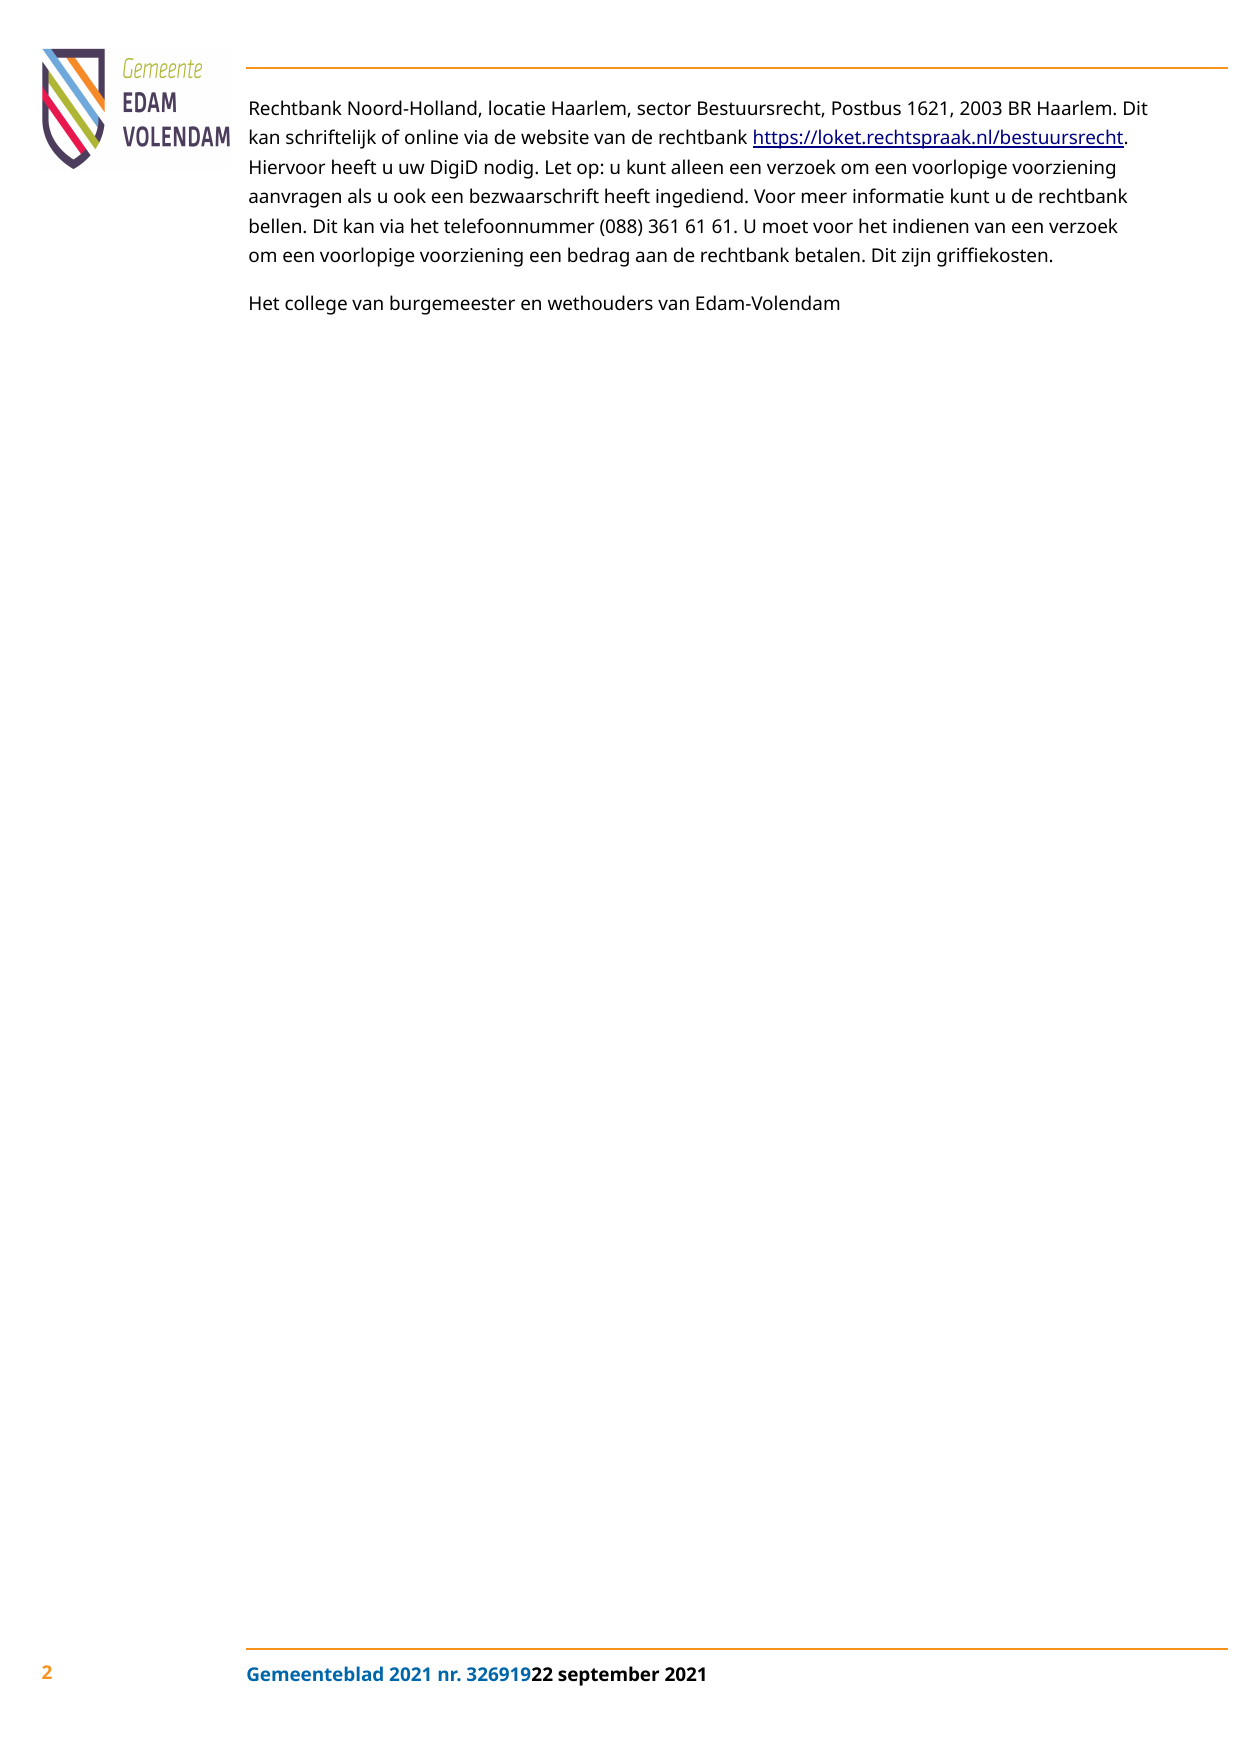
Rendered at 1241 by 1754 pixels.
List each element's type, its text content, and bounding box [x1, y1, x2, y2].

picture [41, 47, 231, 172]
text Het college van burgemeester en wethouders van Edam-Volendam [248, 291, 1152, 316]
text Rechtbank Noord-Holland, locatie Haarlem, sector Bestuursrecht, Postbus 1621, 2003 BR Haarlem. Dit kan schriftelijk of online via de website van de rechtbank https://loket.rechtspraak.nl/bestuursrecht. Hiervoor heeft u uw DigiD nodig. Let op: u kunt alleen een verzoek om een voorlopige voorziening aanvragen als u ook een bezwaarschrift heeft ingediend. Voor meer informatie kunt u de rechtbank bellen. Dit kan via het telefoonnummer (088) 361 61 61. U moet voor het indienen van een verzoek om een voorlopige voorziening een bedrag aan de rechtbank betalen. Dit zijn griffiekosten. [248, 95, 1152, 268]
